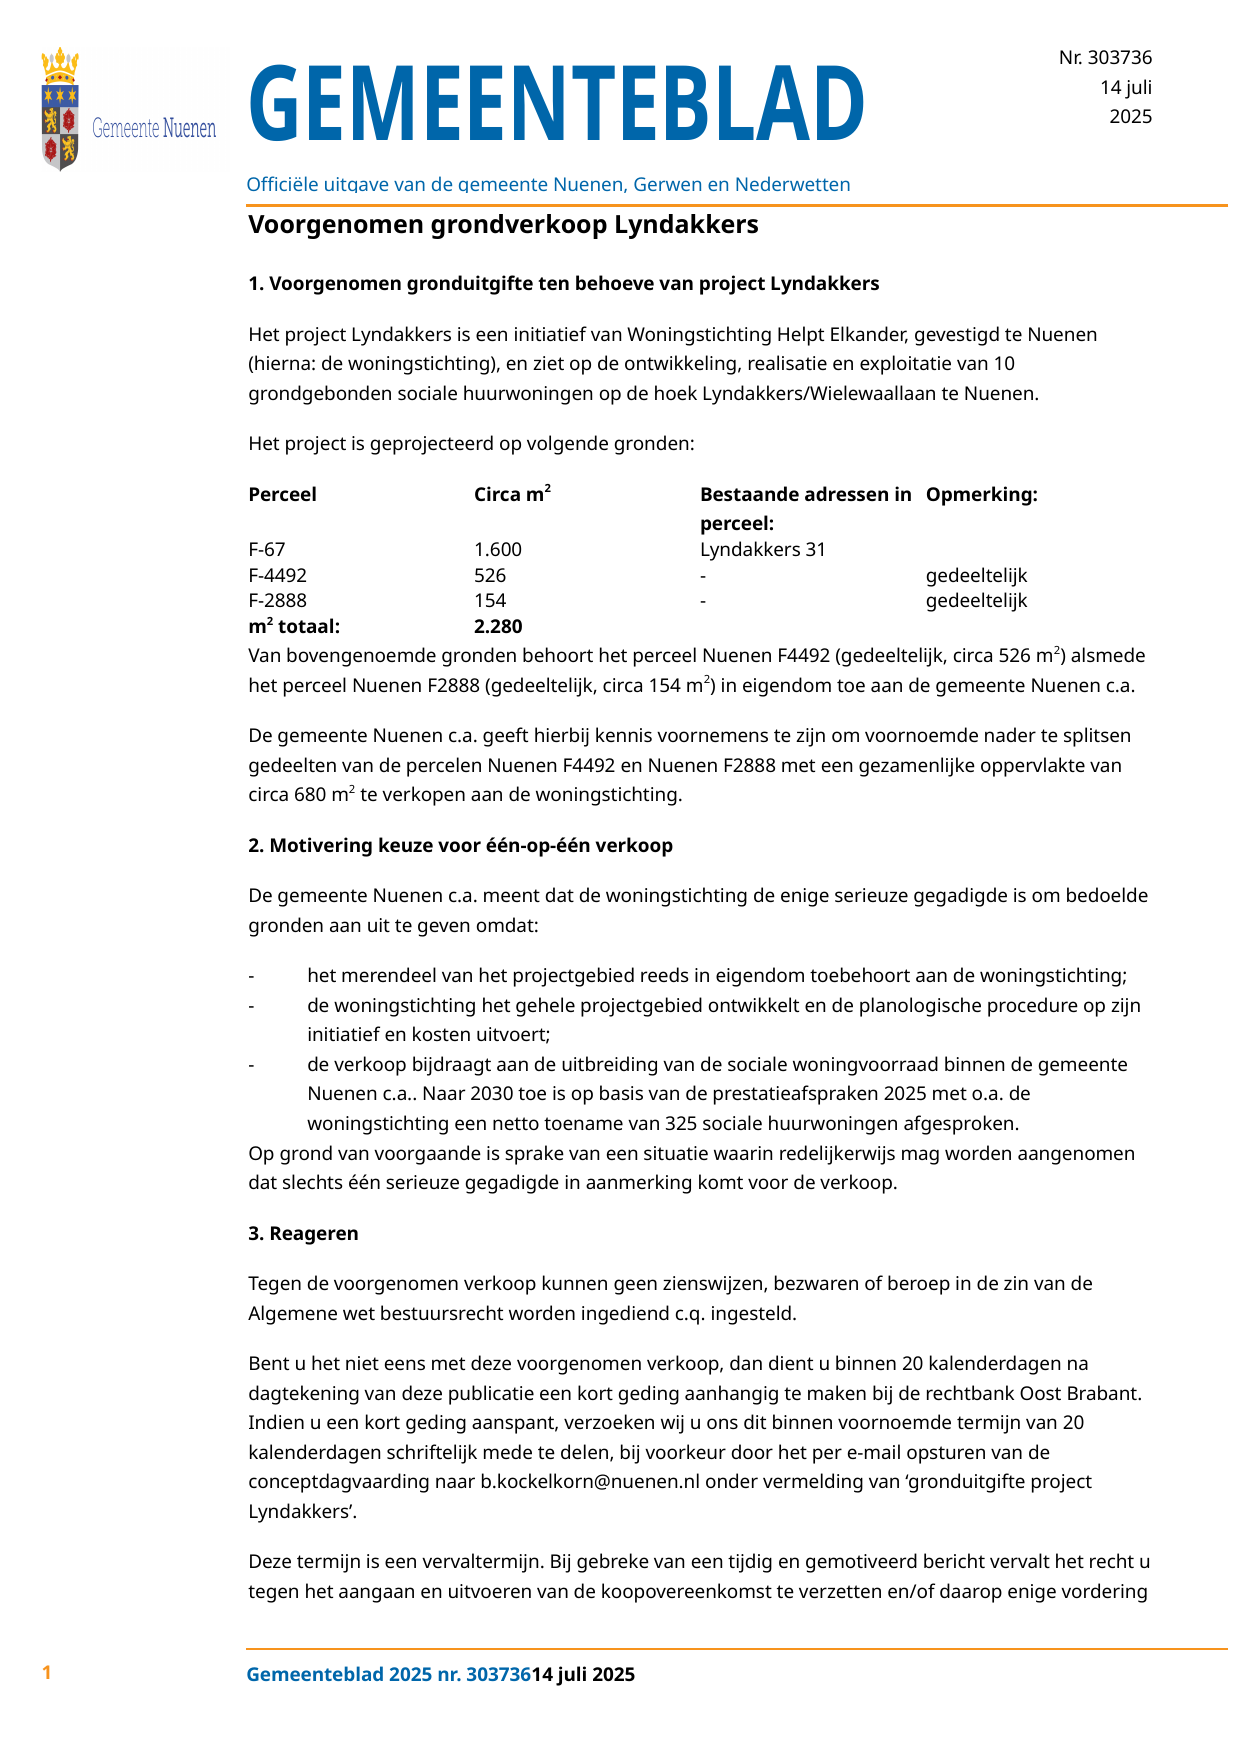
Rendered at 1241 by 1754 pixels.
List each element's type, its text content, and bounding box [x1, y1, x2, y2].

text De gemeente Nuenen c.a. geeft hierbij kennis voornemens te zijn om voornoemde nader te splitsen gedeelten van de percelen Nuenen F4492 en Nuenen F2888 met een gezamenlijke oppervlakte van circa 680 m2 te verkopen aan de woningstichting. [248, 722, 1152, 807]
table_cell [926, 613, 1152, 639]
table_cell F-67 [248, 536, 474, 562]
text De gemeente Nuenen c.a. meent dat de woningstichting de enige serieuze gegadigde is om bedoelde gronden aan uit te geven omdat: [248, 882, 1152, 938]
table_header Bestaande adressen in perceel: [700, 481, 926, 536]
text Het project Lyndakkers is een initiatief van Woningstichting Helpt Elkander, gevestigd te Nuenen (hierna: de woningstichting), en ziet op de ontwikkeling, realisatie en exploitatie van 10 grondgebonden sociale huurwoningen op de hoek Lyndakkers/Wielewaallaan te Nuenen. [248, 321, 1152, 406]
text Het project is geprojecteerd op volgende gronden: [248, 430, 1152, 456]
text Tegen de voorgenomen verkoop kunnen geen zienswijzen, bezwaren of beroep in de zin van de Algemene wet bestuursrecht worden ingediend c.q. ingesteld. [248, 1270, 1152, 1326]
table_cell F-2888 [248, 588, 474, 613]
list het merendeel van het projectgebied reeds in eigendom toebehoort aan de woningstichting; [248, 962, 1152, 988]
text 2. Motivering keuze voor één-op-één verkoop [248, 832, 1152, 858]
table_cell 1.600 [474, 536, 700, 562]
list de woningstichting het gehele projectgebied ontwikkelt en de planologische procedure op zijn initiatief en kosten uitvoert; [248, 992, 1152, 1047]
table_header Perceel [248, 481, 474, 536]
text 3. Reageren [248, 1220, 1152, 1246]
list de verkoop bijdraagt aan de uitbreiding van de sociale woningvoorraad binnen de gemeente Nuenen c.a.. Naar 2030 toe is op basis van de prestatieafspraken 2025 met o.a. de woningstichting een netto toename van 325 sociale huurwoningen afgesproken. [248, 1051, 1152, 1136]
table_header Circa m2 [474, 481, 700, 536]
text Op grond van voorgaande is sprake van een situatie waarin redelijkerwijs mag worden aangenomen dat slechts één serieuze gegadigde in aanmerking komt voor de verkoop. [248, 1140, 1152, 1195]
picture [41, 47, 231, 172]
table_cell gedeeltelijk [926, 588, 1152, 613]
text Deze termijn is een vervaltermijn. Bij gebreke van een tijdig en gemotiveerd bericht vervalt het recht u tegen het aangaan en uitvoeren van de koopovereenkomst te verzetten en/of daarop enige vordering [248, 1548, 1152, 1604]
table_cell Lyndakkers 31 [700, 536, 926, 562]
text Voorgenomen grondverkoop Lyndakkers [248, 207, 1152, 241]
table_cell 2.280 [474, 613, 700, 639]
table_cell - [700, 588, 926, 613]
table_cell [926, 536, 1152, 562]
text Bent u het niet eens met deze voorgenomen verkoop, dan dient u binnen 20 kalenderdagen na dagtekening van deze publicatie een kort geding aanhangig te maken bij de rechtbank Oost Brabant. Indien u een kort geding aanspant, verzoeken wij u ons dit binnen voornoemde termijn van 20 kalenderdagen schriftelijk mede te delen, bij voorkeur door het per e-mail opsturen van de conceptdagvaarding naar b.kockelkorn@nuenen.nl onder vermelding van ‘gronduitgifte project Lyndakkers’. [248, 1350, 1152, 1524]
table_cell F-4492 [248, 562, 474, 588]
table_header Opmerking: [926, 481, 1152, 536]
table_cell gedeeltelijk [926, 562, 1152, 588]
table_cell 154 [474, 588, 700, 613]
text Van bovengenoemde gronden behoort het perceel Nuenen F4492 (gedeeltelijk, circa 526 m2) alsmede het perceel Nuenen F2888 (gedeeltelijk, circa 154 m2) in eigendom toe aan de gemeente Nuenen c.a. [248, 642, 1152, 698]
table_cell 526 [474, 562, 700, 588]
text 1. Voorgenomen gronduitgifte ten behoeve van project Lyndakkers [248, 270, 1152, 296]
table_cell [700, 613, 926, 639]
table_cell - [700, 562, 926, 588]
table_cell m2 totaal: [248, 613, 474, 639]
